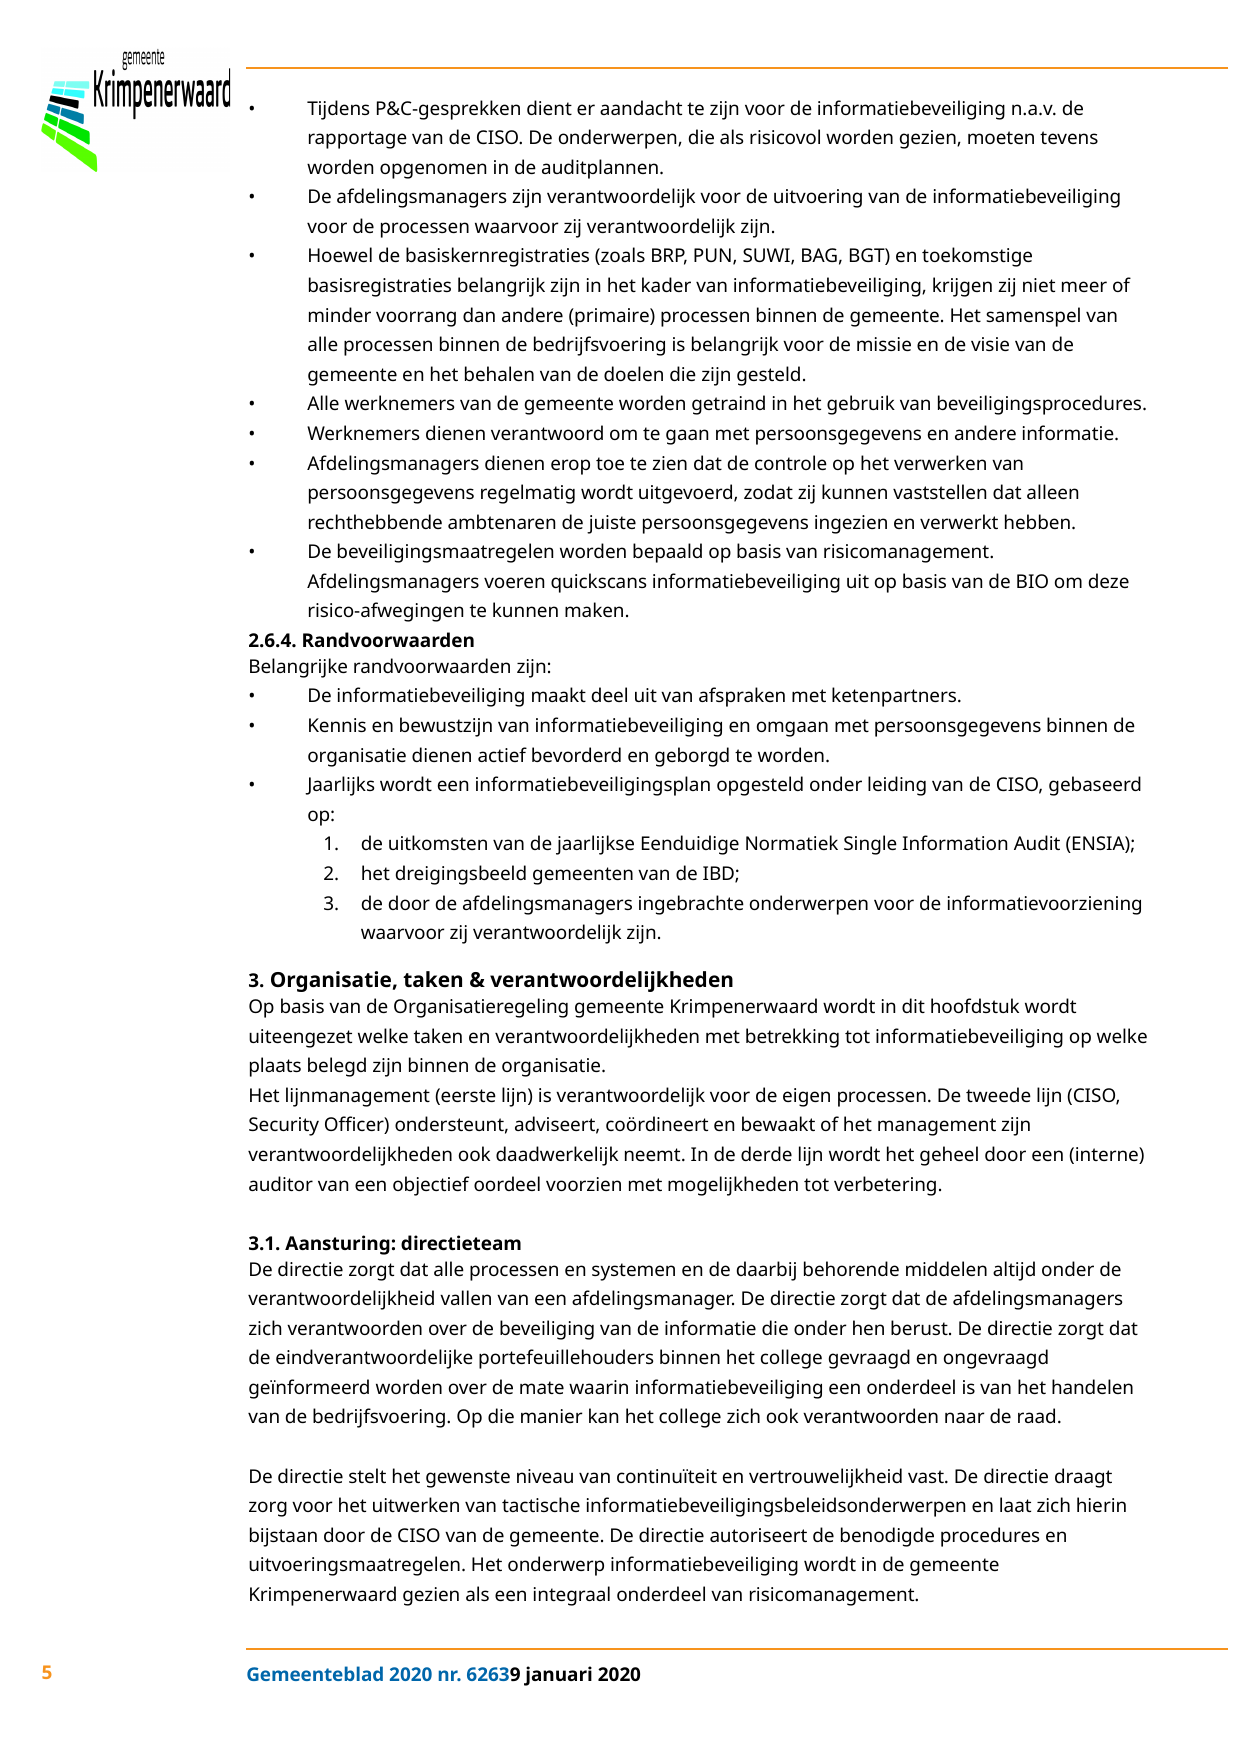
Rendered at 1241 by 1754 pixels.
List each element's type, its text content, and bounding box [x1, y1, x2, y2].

text De directie zorgt dat alle processen en systemen en de daarbij behorende middelen altijd onder de verantwoordelijkheid vallen van een afdelingsmanager. De directie zorgt dat de afdelingsmanagers zich verantwoorden over de beveiliging van de informatie die onder hen berust. De directie zorgt dat de eindverantwoordelijke portefeuillehouders binnen het college gevraagd en ongevraagd geïnformeerd worden over de mate waarin informatiebeveiliging een onderdeel is van het handelen van de bedrijfsvoering. Op die manier kan het college zich ook verantwoorden naar de raad. [248, 1256, 1152, 1429]
list Tijdens P&C-gesprekken dient er aandacht te zijn voor de informatiebeveiliging n.a.v. de rapportage van de CISO. De onderwerpen, die als risicovol worden gezien, moeten tevens worden opgenomen in de auditplannen. [248, 95, 1152, 180]
list Kennis en bewustzijn van informatiebeveiliging en omgaan met persoonsgegevens binnen de organisatie dienen actief bevorderd en geborgd te worden. [248, 712, 1152, 767]
list Werknemers dienen verantwoord om te gaan met persoonsgegevens en andere informatie. [248, 420, 1152, 446]
text Op basis van de Organisatieregeling gemeente Krimpenerwaard wordt in dit hoofdstuk wordt uiteengezet welke taken en verantwoordelijkheden met betrekking tot informatiebeveiliging op welke plaats belegd zijn binnen de organisatie. [248, 993, 1152, 1078]
text Het lijnmanagement (eerste lijn) is verantwoordelijk voor de eigen processen. De tweede lijn (CISO, Security Officer) ondersteunt, adviseert, coördineert en bewaakt of het management zijn verantwoordelijkheden ook daadwerkelijk neemt. In de derde lijn wordt het geheel door een (interne) auditor van een objectief oordeel voorzien met mogelijkheden tot verbetering. [248, 1082, 1152, 1197]
list de uitkomsten van de jaarlijkse Eenduidige Normatiek Single Information Audit (ENSIA); [323, 831, 1152, 856]
text Belangrijke randvoorwaarden zijn: [248, 653, 1152, 679]
text 3. Organisatie, taken & verantwoordelijkheden [248, 965, 1152, 993]
list Afdelingsmanagers dienen erop toe te zien dat de controle op het verwerken van persoonsgegevens regelmatig wordt uitgevoerd, zodat zij kunnen vaststellen dat alleen rechthebbende ambtenaren de juiste persoonsgegevens ingezien en verwerkt hebben. [248, 450, 1152, 535]
list De beveiligingsmaatregelen worden bepaald op basis van risicomanagement. Afdelingsmanagers voeren quickscans informatiebeveiliging uit op basis van de BIO om deze risico-afwegingen te kunnen maken. [248, 538, 1152, 623]
text 3.1. Aansturing: directieteam [248, 1230, 1152, 1256]
list het dreigingsbeeld gemeenten van de IBD; [323, 860, 1152, 886]
list Jaarlijks wordt een informatiebeveiligingsplan opgesteld onder leiding van de CISO, gebaseerd op: [248, 771, 1152, 827]
list Hoewel de basiskernregistraties (zoals BRP, PUN, SUWI, BAG, BGT) en toekomstige basisregistraties belangrijk zijn in het kader van informatiebeveiliging, krijgen zij niet meer of minder voorrang dan andere (primaire) processen binnen de gemeente. Het samenspel van alle processen binnen de bedrijfsvoering is belangrijk voor de missie en de visie van de gemeente en het behalen van de doelen die zijn gesteld. [248, 243, 1152, 387]
list de door de afdelingsmanagers ingebrachte onderwerpen voor de informatievoorziening waarvoor zij verantwoordelijk zijn. [323, 890, 1152, 945]
list Alle werknemers van de gemeente worden getraind in het gebruik van beveiligingsprocedures. [248, 391, 1152, 416]
text 2.6.4. Randvoorwaarden [248, 627, 1152, 653]
list De informatiebeveiliging maakt deel uit van afspraken met ketenpartners. [248, 683, 1152, 708]
text De directie stelt het gewenste niveau van continuïteit en vertrouwelijkheid vast. De directie draagt zorg voor het uitwerken van tactische informatiebeveiligingsbeleidsonderwerpen en laat zich hierin bijstaan door de CISO van de gemeente. De directie autoriseert de benodigde procedures en uitvoeringsmaatregelen. Het onderwerp informatiebeveiliging wordt in de gemeente Krimpenerwaard gezien als een integraal onderdeel van risicomanagement. [248, 1463, 1152, 1607]
picture [41, 47, 231, 172]
list De afdelingsmanagers zijn verantwoordelijk voor de uitvoering van de informatiebeveiliging voor de processen waarvoor zij verantwoordelijk zijn. [248, 183, 1152, 239]
